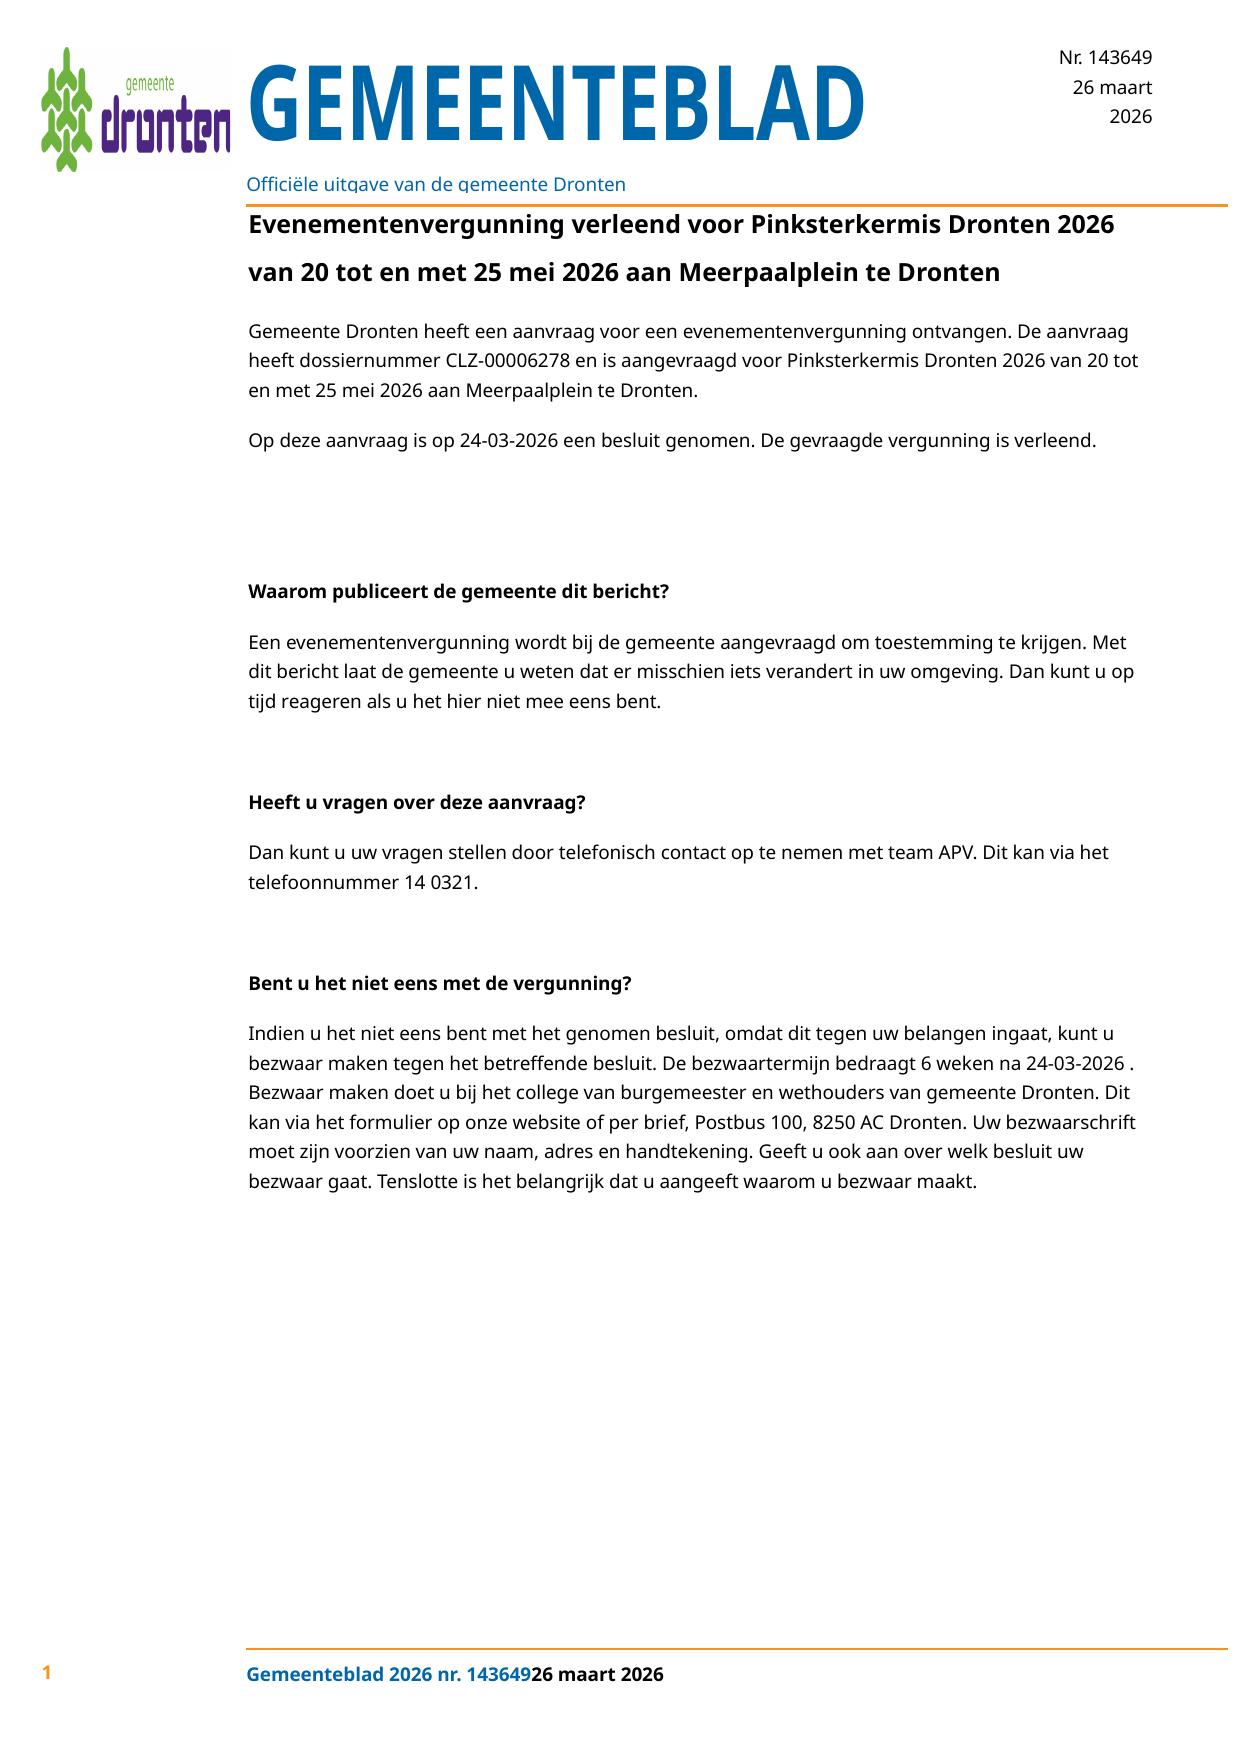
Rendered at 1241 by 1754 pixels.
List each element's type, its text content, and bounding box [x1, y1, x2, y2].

text Waarom publiceert de gemeente dit bericht? [248, 579, 1152, 604]
text Een evenementenvergunning wordt bij de gemeente aangevraagd om toestemming te krijgen. Met dit bericht laat de gemeente u weten dat er misschien iets verandert in uw omgeving. Dan kunt u op tijd reageren als u het hier niet mee eens bent. [248, 629, 1152, 714]
text Indien u het niet eens bent met het genomen besluit, omdat dit tegen uw belangen ingaat, kunt u bezwaar maken tegen het betreffende besluit. De bezwaartermijn bedraagt 6 weken na 24-03-2026 . Bezwaar maken doet u bij het college van burgemeester en wethouders van gemeente Dronten. Dit kan via het formulier op onze website of per brief, Postbus 100, 8250 AC Dronten. Uw bezwaarschrift moet zijn voorzien van uw naam, adres en handtekening. Geeft u ook aan over welk besluit uw bezwaar gaat. Tenslotte is het belangrijk dat u aangeeft waarom u bezwaar maakt. [248, 1020, 1152, 1194]
text Evenementenvergunning verleend voor Pinksterkermis Dronten 2026 van 20 tot en met 25 mei 2026 aan Meerpaalplein te Dronten [248, 207, 1152, 288]
text Dan kunt u uw vragen stellen door telefonisch contact op te nemen met team APV. Dit kan via het telefoonnummer 14 0321. [248, 839, 1152, 895]
text Bent u het niet eens met de vergunning? [248, 970, 1152, 996]
text Gemeente Dronten heeft een aanvraag voor een evenementenvergunning ontvangen. De aanvraag heeft dossiernummer CLZ-00006278 en is aangevraagd voor Pinksterkermis Dronten 2026 van 20 tot en met 25 mei 2026 aan Meerpaalplein te Dronten. [248, 318, 1152, 403]
text Heeft u vragen over deze aanvraag? [248, 789, 1152, 815]
picture [41, 47, 231, 172]
text Op deze aanvraag is op 24-03-2026 een besluit genomen. De gevraagde vergunning is verleend. [248, 427, 1152, 453]
